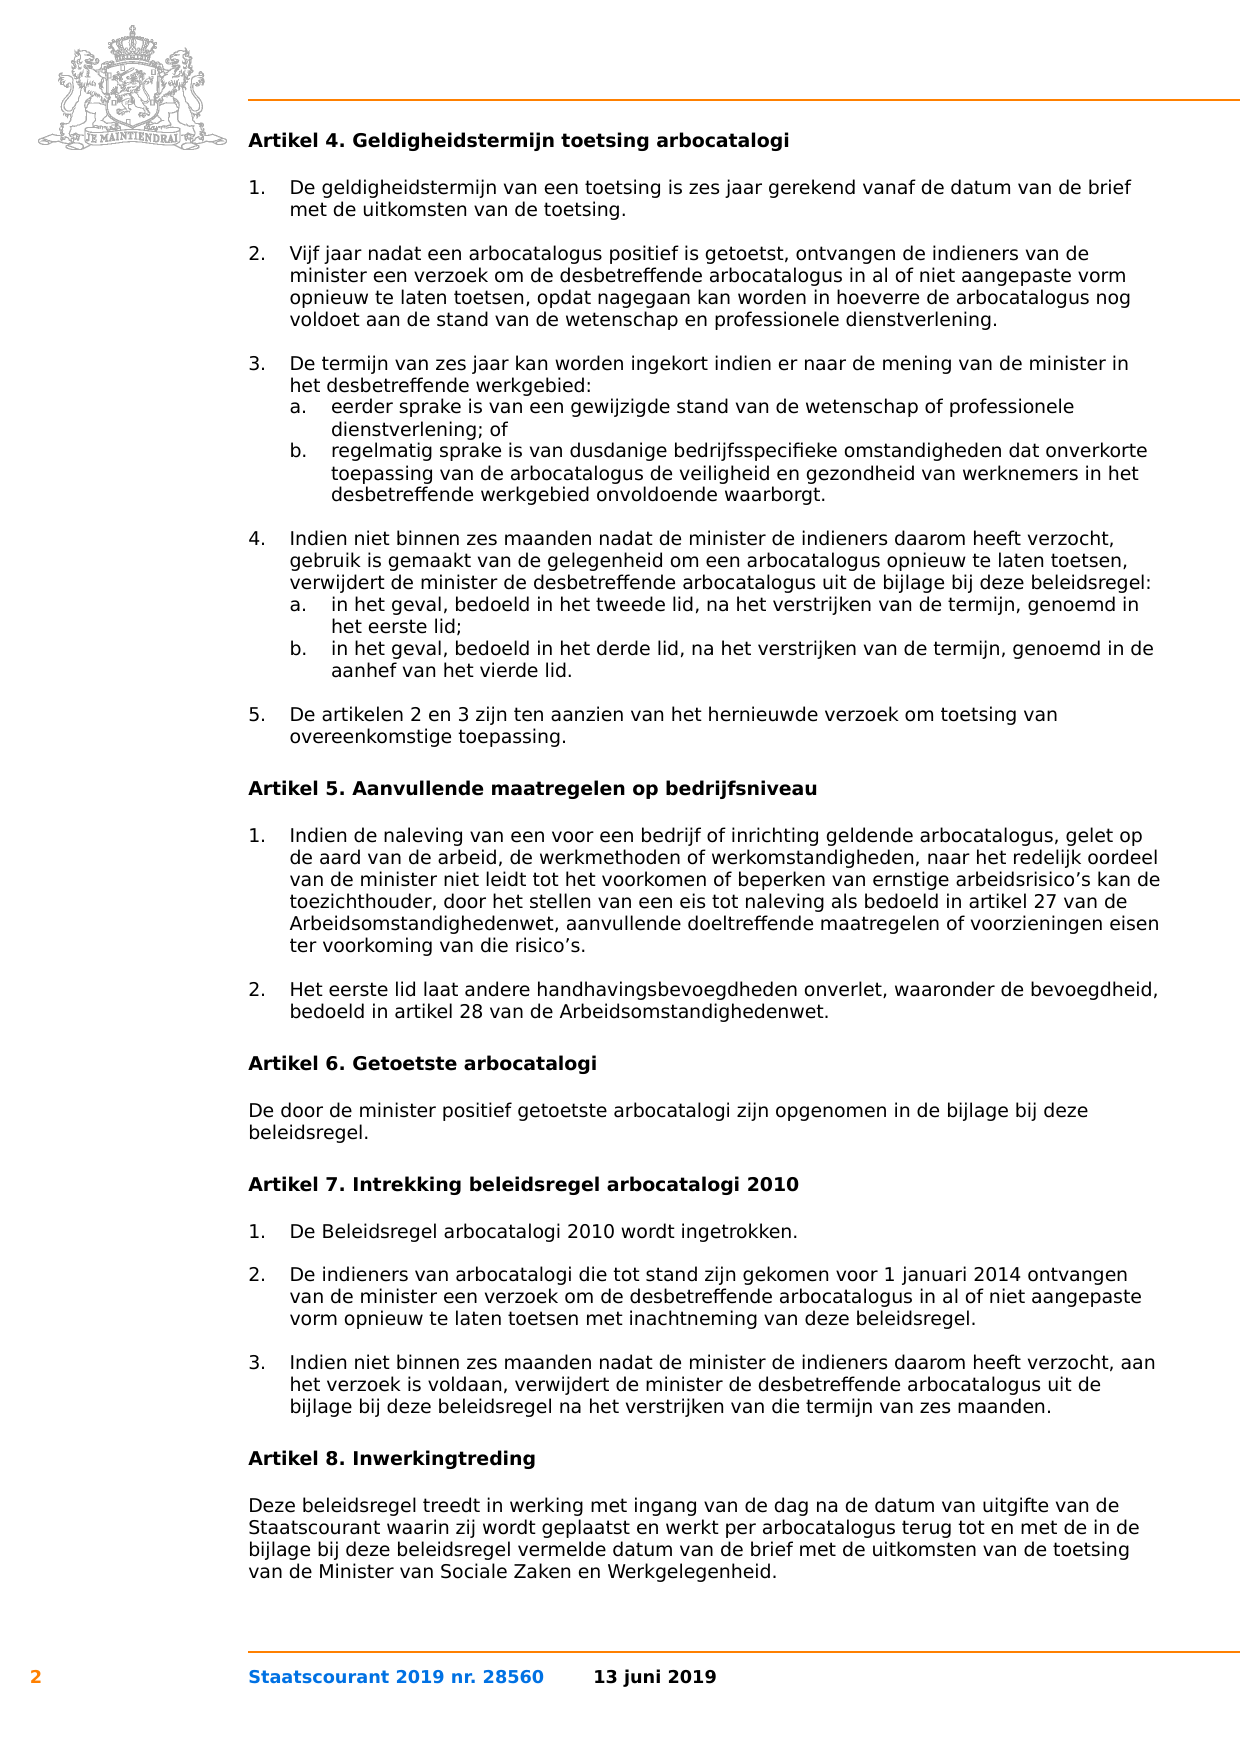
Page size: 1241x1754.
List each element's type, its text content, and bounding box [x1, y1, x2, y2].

text 3. De termijn van zes jaar kan worden ingekort indien er naar de mening van de minister in het desbetreffende werkgebied: [248, 352, 1163, 396]
text 3. Indien niet binnen zes maanden nadat de minister de indieners daarom heeft verzocht, aan het verzoek is voldaan, verwijdert de minister de desbetreffende arbocatalogus uit de bijlage bij deze beleidsregel na het verstrijken van die termijn van zes maanden. [248, 1352, 1163, 1418]
text a. eerder sprake is van een gewijzigde stand van de wetenschap of professionele dienstverlening; of [289, 396, 1163, 440]
text Deze beleidsregel treedt in werking met ingang van de dag na de datum van uitgifte van de Staatscourant waarin zij wordt geplaatst en werkt per arbocatalogus terug tot en met de in de bijlage bij deze beleidsregel vermelde datum van de brief met de uitkomsten van de toetsing van de Minister van Sociale Zaken en Werkgelegenheid. [248, 1495, 1163, 1583]
text b. regelmatig sprake is van dusdanige bedrijfsspecifieke omstandigheden dat onverkorte toepassing van de arbocatalogus de veiligheid en gezondheid van werknemers in het desbetreffende werkgebied onvoldoende waarborgt. [289, 440, 1163, 506]
subtitle Artikel 5. Aanvullende maatregelen op bedrijfsniveau [248, 778, 1163, 800]
subtitle Artikel 6. Getoetste arbocatalogi [248, 1053, 1163, 1074]
text De door de minister positief getoetste arbocatalogi zijn opgenomen in de bijlage bij deze beleidsregel. [248, 1099, 1163, 1143]
text 1. De geldigheidstermijn van een toetsing is zes jaar gerekend vanaf de datum van de brief met de uitkomsten van de toetsing. [248, 177, 1163, 221]
text 5. De artikelen 2 en 3 zijn ten aanzien van het hernieuwde verzoek om toetsing van overeenkomstige toepassing. [248, 704, 1163, 748]
text 2. De indieners van arbocatalogi die tot stand zijn gekomen voor 1 januari 2014 ontvangen van de minister een verzoek om de desbetreffende arbocatalogus in al of niet aangepaste vorm opnieuw te laten toetsen met inachtneming van deze beleidsregel. [248, 1264, 1163, 1330]
subtitle Artikel 8. Inwerkingtreding [248, 1448, 1163, 1470]
picture [38, 25, 227, 150]
text 1. Indien de naleving van een voor een bedrijf of inrichting geldende arbocatalogus, gelet op de aard van de arbeid, de werkmethoden of werkomstandigheden, naar het redelijk oordeel van de minister niet leidt tot het voorkomen of beperken van ernstige arbeidsrisico’s kan de toezichthouder, door het stellen van een eis tot naleving als bedoeld in artikel 27 van de Arbeidsomstandighedenwet, aanvullende doeltreffende maatregelen of voorzieningen eisen ter voorkoming van die risico’s. [248, 825, 1163, 957]
text 2. Vijf jaar nadat een arbocatalogus positief is getoetst, ontvangen de indieners van de minister een verzoek om de desbetreffende arbocatalogus in al of niet aangepaste vorm opnieuw te laten toetsen, opdat nagegaan kan worden in hoeverre de arbocatalogus nog voldoet aan de stand van de wetenschap en professionele dienstverlening. [248, 243, 1163, 331]
subtitle Artikel 4. Geldigheidstermijn toetsing arbocatalogi [248, 130, 1163, 152]
text 2. Het eerste lid laat andere handhavingsbevoegdheden onverlet, waaronder de bevoegdheid, bedoeld in artikel 28 van de Arbeidsomstandighedenwet. [248, 979, 1163, 1023]
text a. in het geval, bedoeld in het tweede lid, na het verstrijken van de termijn, genoemd in het eerste lid; [289, 594, 1163, 638]
text 4. Indien niet binnen zes maanden nadat de minister de indieners daarom heeft verzocht, gebruik is gemaakt van de gelegenheid om een arbocatalogus opnieuw te laten toetsen, verwijdert de minister de desbetreffende arbocatalogus uit de bijlage bij deze beleidsregel: [248, 528, 1163, 594]
text 1. De Beleidsregel arbocatalogi 2010 wordt ingetrokken. [248, 1221, 1163, 1242]
text b. in het geval, bedoeld in het derde lid, na het verstrijken van de termijn, genoemd in de aanhef van het vierde lid. [289, 638, 1163, 682]
subtitle Artikel 7. Intrekking beleidsregel arbocatalogi 2010 [248, 1173, 1163, 1196]
